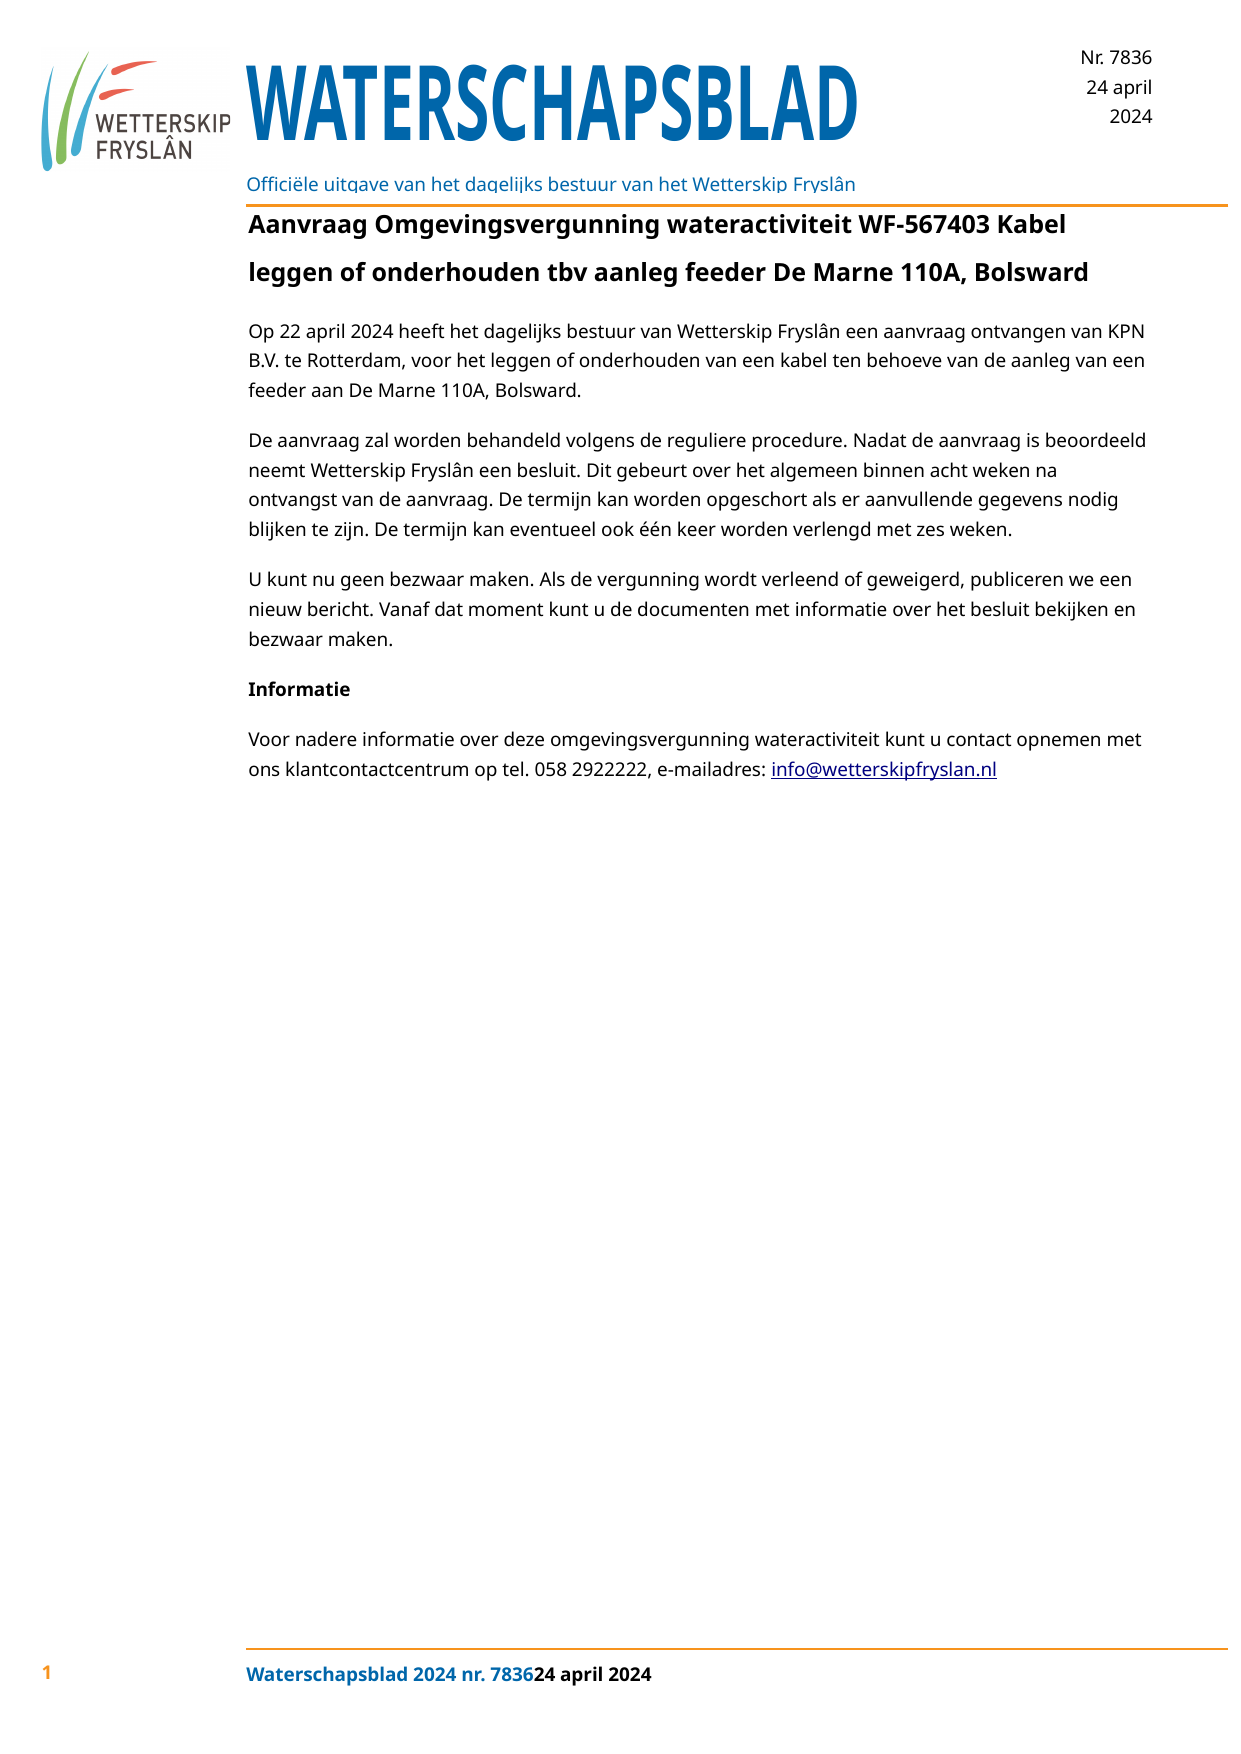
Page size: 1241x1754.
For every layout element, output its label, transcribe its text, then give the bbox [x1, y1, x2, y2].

text Voor nadere informatie over deze omgevingsvergunning wateractiviteit kunt u contact opnemen met ons klantcontactcentrum op tel. 058 2922222, e-mailadres: info@wetterskipfryslan.nl [248, 727, 1152, 782]
text U kunt nu geen bezwaar maken. Als de vergunning wordt verleend of geweigerd, publiceren we een nieuw bericht. Vanaf dat moment kunt u de documenten met informatie over het besluit bekijken en bezwaar maken. [248, 567, 1152, 652]
text Aanvraag Omgevingsvergunning wateractiviteit WF-567403 Kabel leggen of onderhouden tbv aanleg feeder De Marne 110A, Bolsward [248, 207, 1152, 288]
text Informatie [248, 676, 1152, 702]
text Op 22 april 2024 heeft het dagelijks bestuur van Wetterskip Fryslân een aanvraag ontvangen van KPN B.V. te Rotterdam, voor het leggen of onderhouden van een kabel ten behoeve van de aanleg van een feeder aan De Marne 110A, Bolsward. [248, 318, 1152, 403]
picture [41, 47, 231, 172]
text De aanvraag zal worden behandeld volgens de reguliere procedure. Nadat de aanvraag is beoordeeld neemt Wetterskip Fryslân een besluit. Dit gebeurt over het algemeen binnen acht weken na ontvangst van de aanvraag. De termijn kan worden opgeschort als er aanvullende gegevens nodig blijken te zijn. De termijn kan eventueel ook één keer worden verlengd met zes weken. [248, 427, 1152, 542]
